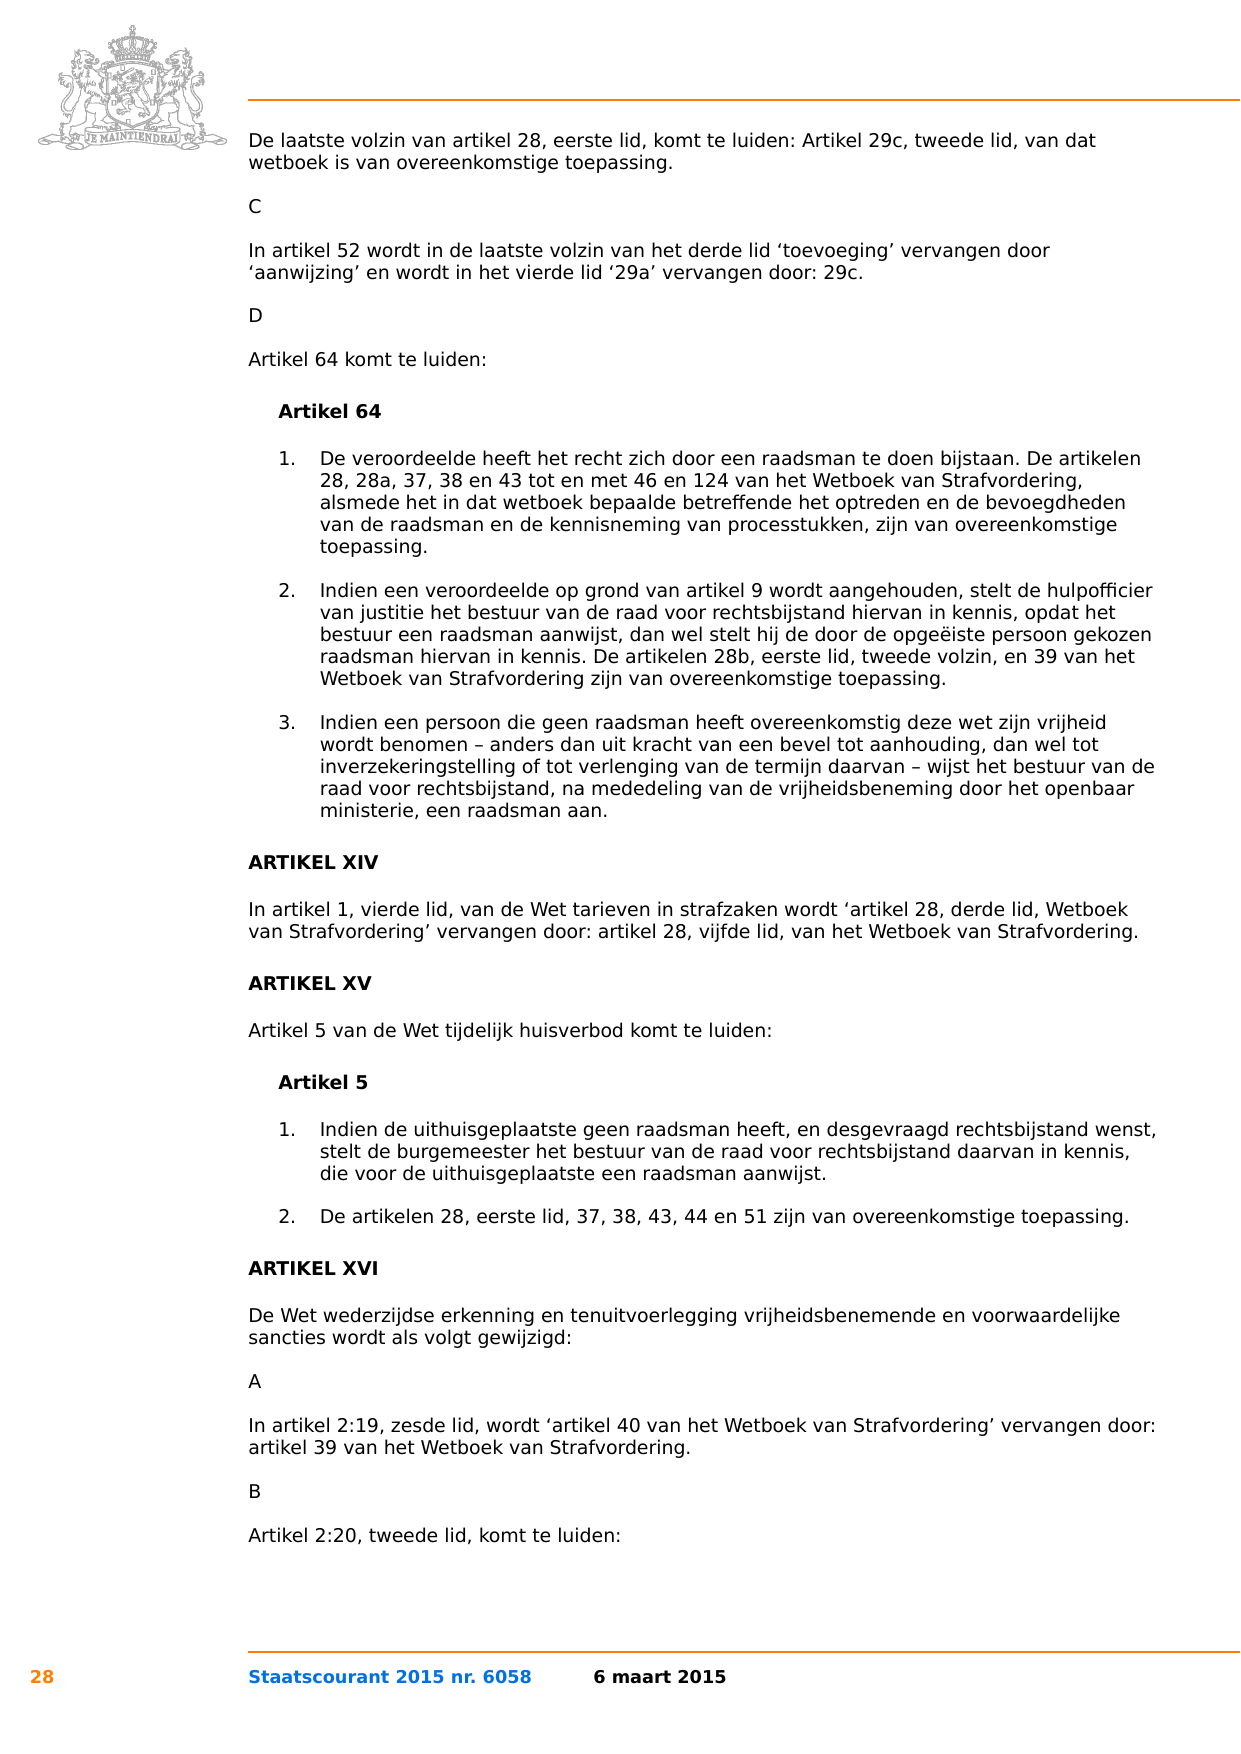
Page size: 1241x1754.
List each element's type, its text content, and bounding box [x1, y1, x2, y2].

text In artikel 1, vierde lid, van de Wet tarieven in strafzaken wordt ‘artikel 28, derde lid, Wetboek van Strafvordering’ vervangen door: artikel 28, vijfde lid, van het Wetboek van Strafvordering. [248, 899, 1163, 943]
text B [248, 1481, 1163, 1503]
text 2. De artikelen 28, eerste lid, 37, 38, 43, 44 en 51 zijn van overeenkomstige toepassing. [278, 1206, 1163, 1228]
text A [248, 1371, 1163, 1393]
picture [38, 25, 227, 150]
text Artikel 5 van de Wet tijdelijk huisverbod komt te luiden: [248, 1019, 1163, 1042]
text C [248, 196, 1163, 218]
subtitle ARTIKEL XV [248, 973, 1163, 994]
text 1. De veroordeelde heeft het recht zich door een raadsman te doen bijstaan. De artikelen 28, 28a, 37, 38 en 43 tot en met 46 en 124 van het Wetboek van Strafvordering, alsmede het in dat wetboek bepaalde betreffende het optreden en de bevoegdheden van de raadsman en de kennisneming van processtukken, zijn van overeenkomstige toepassing. [278, 448, 1163, 558]
text Artikel 64 komt te luiden: [248, 349, 1163, 371]
subtitle Artikel 5 [278, 1072, 1163, 1093]
subtitle ARTIKEL XVI [248, 1258, 1163, 1280]
text In artikel 52 wordt in de laatste volzin van het derde lid ‘toevoeging’ vervangen door ‘aanwijzing’ en wordt in het vierde lid ‘29a’ vervangen door: 29c. [248, 239, 1163, 283]
text D [248, 305, 1163, 327]
text In artikel 2:19, zesde lid, wordt ‘artikel 40 van het Wetboek van Strafvordering’ vervangen door: artikel 39 van het Wetboek van Strafvordering. [248, 1415, 1163, 1459]
subtitle Artikel 64 [278, 401, 1163, 423]
text Artikel 2:20, tweede lid, komt te luiden: [248, 1525, 1163, 1547]
text De laatste volzin van artikel 28, eerste lid, komt te luiden: Artikel 29c, tweede lid, van dat wetboek is van overeenkomstige toepassing. [248, 130, 1163, 174]
text 2. Indien een veroordeelde op grond van artikel 9 wordt aangehouden, stelt de hulpofficier van justitie het bestuur van de raad voor rechtsbijstand hiervan in kennis, opdat het bestuur een raadsman aanwijst, dan wel stelt hij de door de opgeëiste persoon gekozen raadsman hiervan in kennis. De artikelen 28b, eerste lid, tweede volzin, en 39 van het Wetboek van Strafvordering zijn van overeenkomstige toepassing. [278, 580, 1163, 690]
text 3. Indien een persoon die geen raadsman heeft overeenkomstig deze wet zijn vrijheid wordt benomen – anders dan uit kracht van een bevel tot aanhouding, dan wel tot inverzekeringstelling of tot verlenging van de termijn daarvan – wijst het bestuur van de raad voor rechtsbijstand, na mededeling van de vrijheidsbeneming door het openbaar ministerie, een raadsman aan. [278, 712, 1163, 822]
text 1. Indien de uithuisgeplaatste geen raadsman heeft, en desgevraagd rechtsbijstand wenst, stelt de burgemeester het bestuur van de raad voor rechtsbijstand daarvan in kennis, die voor de uithuisgeplaatste een raadsman aanwijst. [278, 1118, 1163, 1184]
subtitle ARTIKEL XIV [248, 852, 1163, 874]
text De Wet wederzijdse erkenning en tenuitvoerlegging vrijheidsbenemende en voorwaardelijke sancties wordt als volgt gewijzigd: [248, 1305, 1163, 1349]
